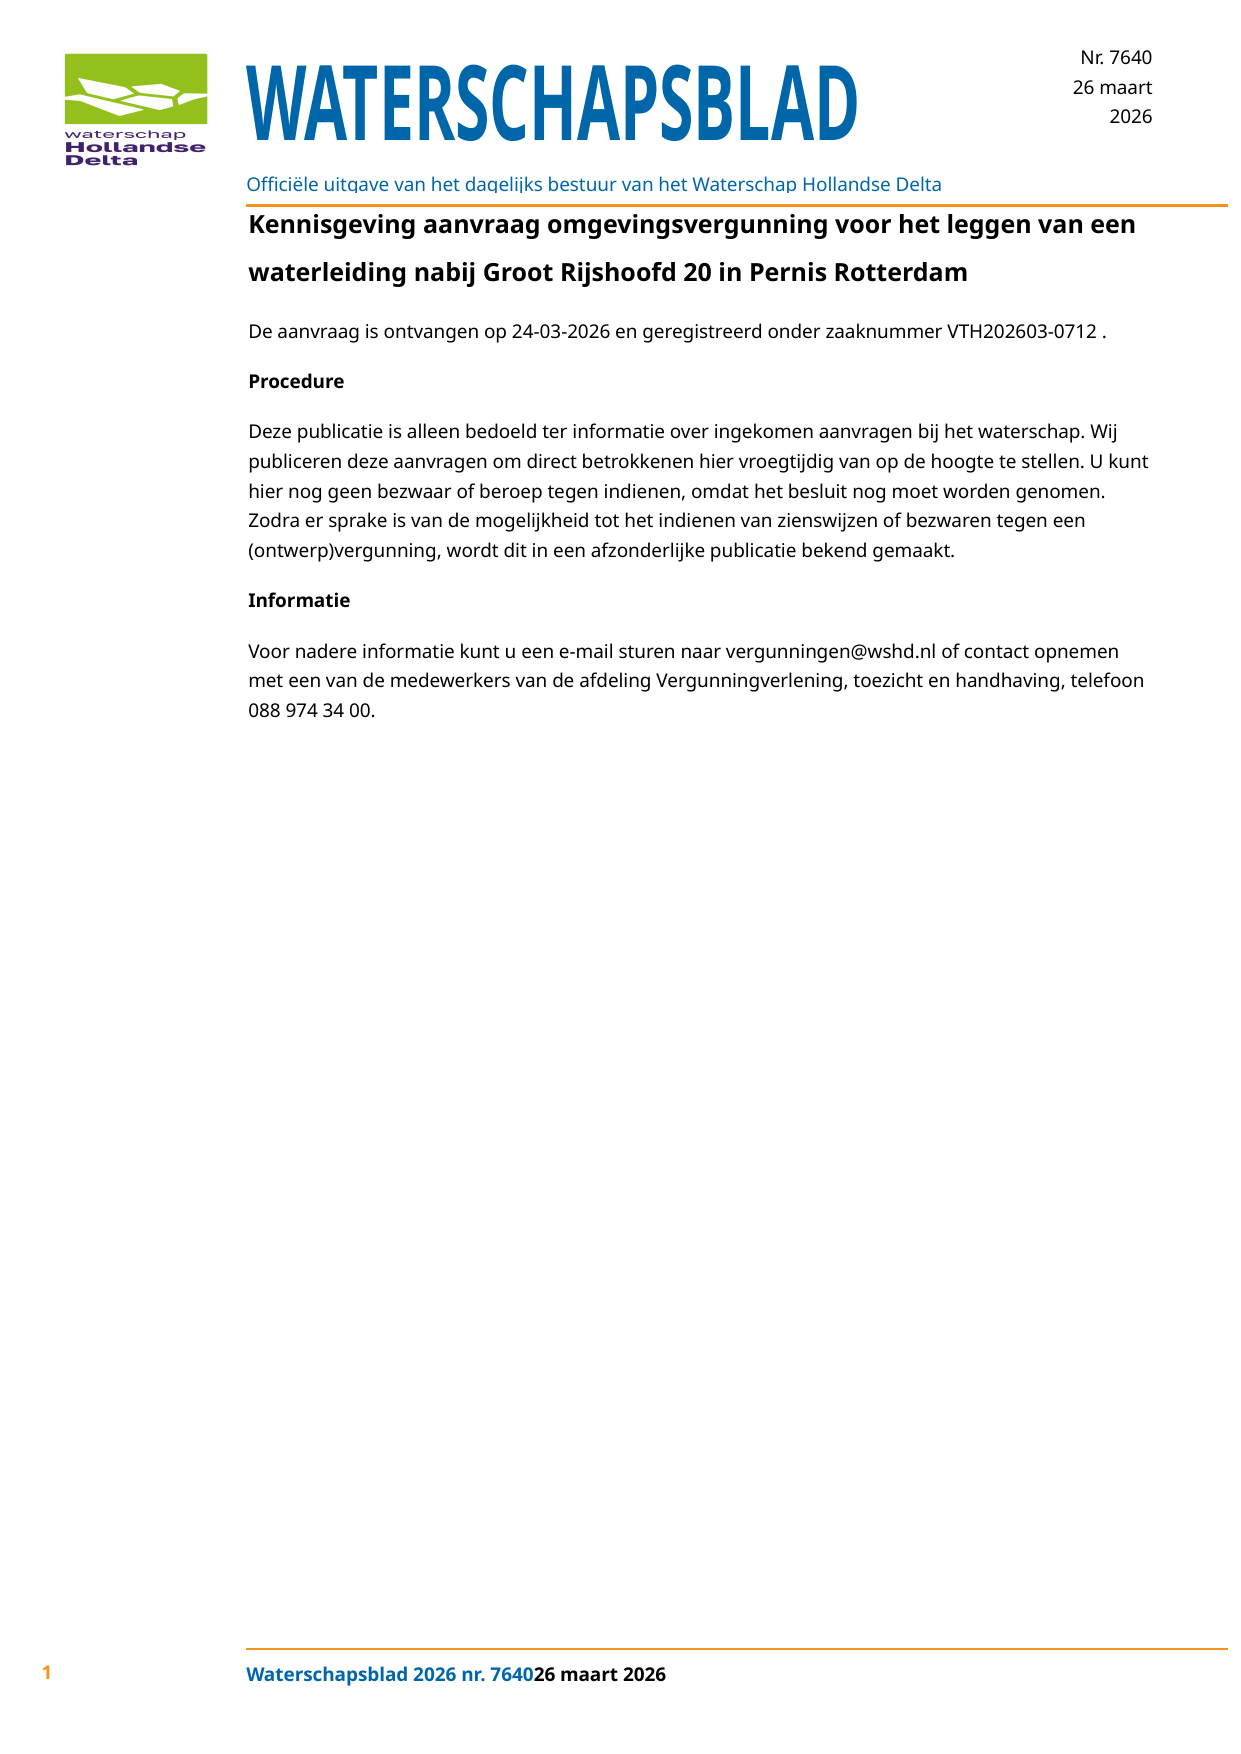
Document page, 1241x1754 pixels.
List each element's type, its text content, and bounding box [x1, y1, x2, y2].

text Kennisgeving aanvraag omgevingsvergunning voor het leggen van een waterleiding nabij Groot Rijshoofd 20 in Pernis Rotterdam [248, 207, 1152, 288]
text Informatie [248, 587, 1152, 613]
picture [41, 47, 231, 172]
text Voor nadere informatie kunt u een e-mail sturen naar vergunningen@wshd.nl of contact opnemen met een van de medewerkers van de afdeling Vergunningverlening, toezicht en handhaving, telefoon 088 974 34 00. [248, 638, 1152, 723]
text Procedure [248, 368, 1152, 394]
text De aanvraag is ontvangen op 24-03-2026 en geregistreerd onder zaaknummer VTH202603-0712 . [248, 318, 1152, 344]
text Deze publicatie is alleen bedoeld ter informatie over ingekomen aanvragen bij het waterschap. Wij publiceren deze aanvragen om direct betrokkenen hier vroegtijdig van op de hoogte te stellen. U kunt hier nog geen bezwaar of beroep tegen indienen, omdat het besluit nog moet worden genomen. Zodra er sprake is van de mogelijkheid tot het indienen van zienswijzen of bezwaren tegen een (ontwerp)vergunning, wordt dit in een afzonderlijke publicatie bekend gemaakt. [248, 419, 1152, 563]
